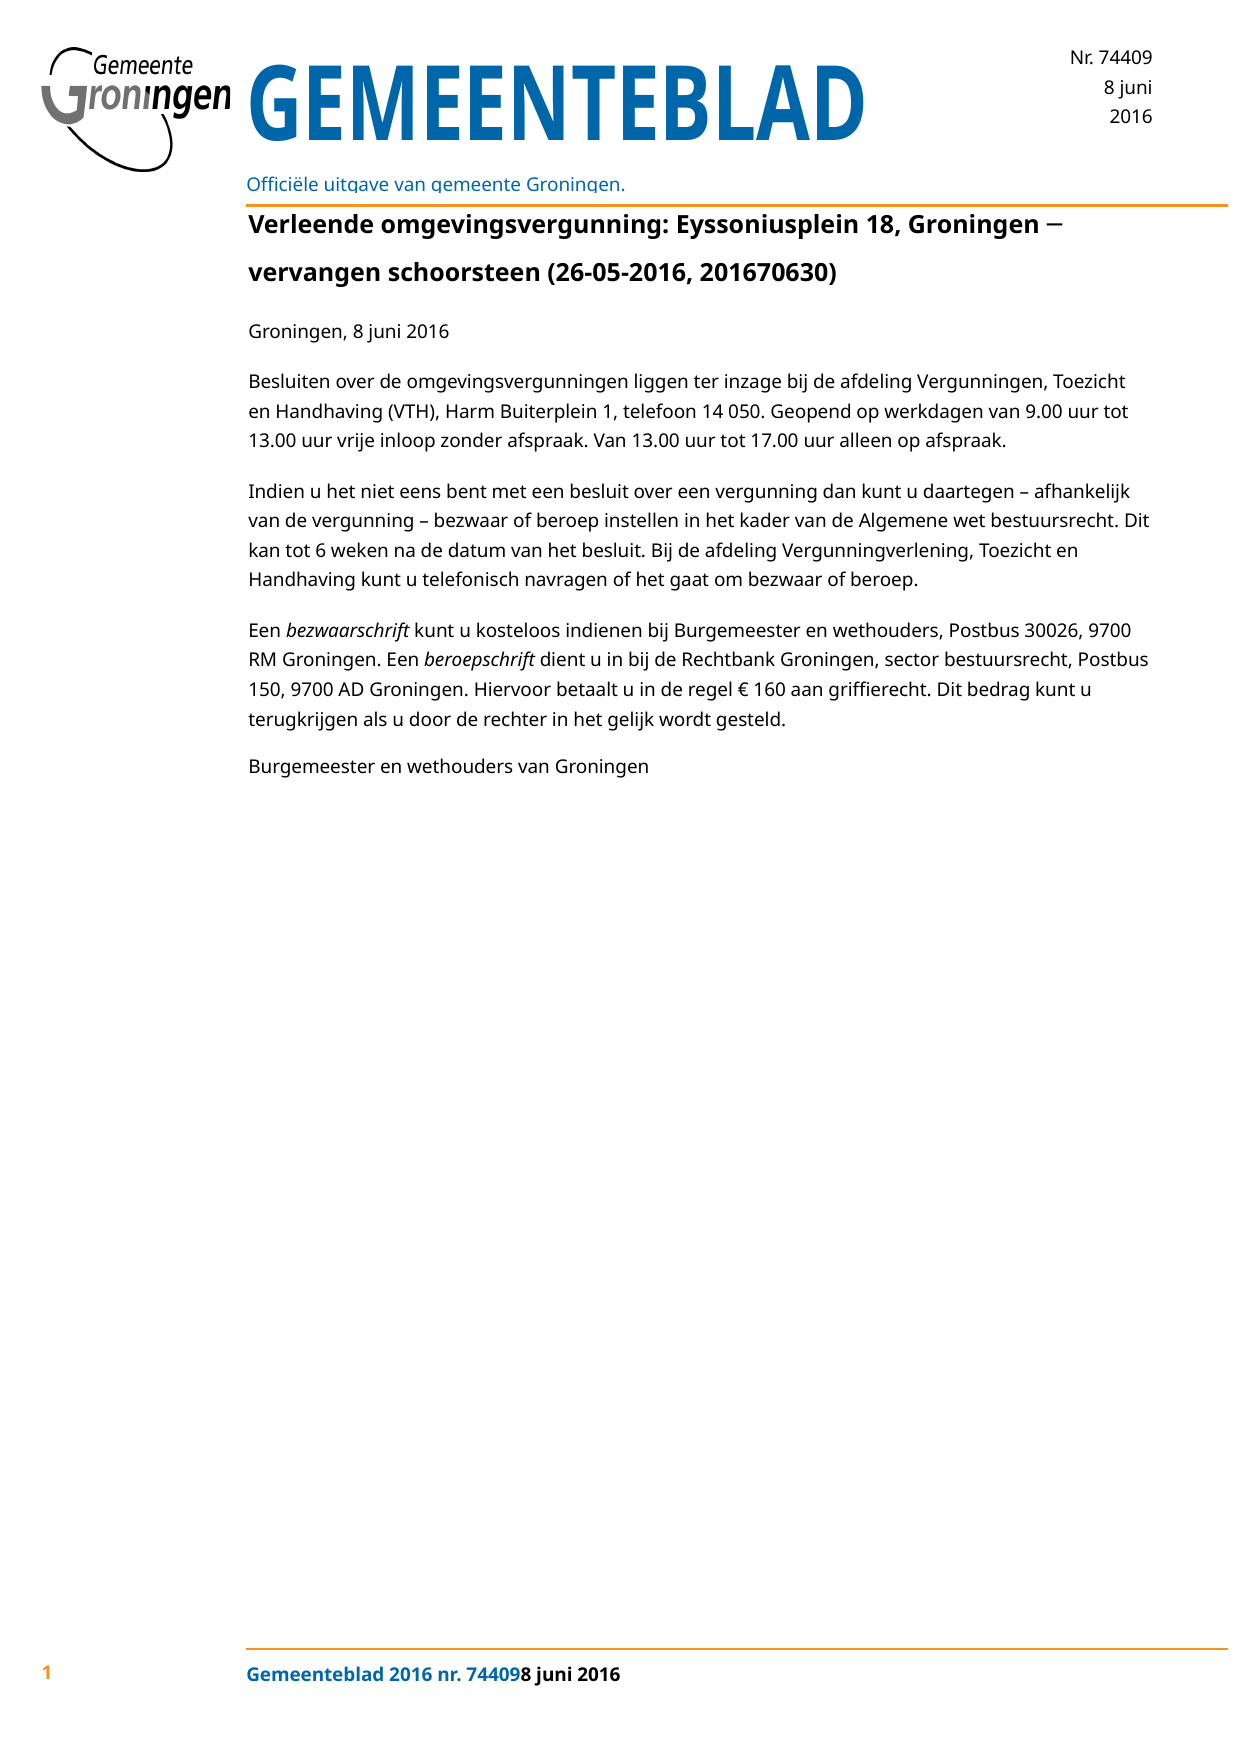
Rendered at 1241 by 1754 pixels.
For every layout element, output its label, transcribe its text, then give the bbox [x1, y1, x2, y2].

text Indien u het niet eens bent met een besluit over een vergunning dan kunt u daartegen – afhankelijk van de vergunning – bezwaar of beroep instellen in het kader van de Algemene wet bestuursrecht. Dit kan tot 6 weken na de datum van het besluit. Bij de afdeling Vergunningverlening, Toezicht en Handhaving kunt u telefonisch navragen of het gaat om bezwaar of beroep. [248, 478, 1152, 592]
text Een bezwaarschrift kunt u kosteloos indienen bij Burgemeester en wethouders, Postbus 30026, 9700 RM Groningen. Een beroepschrift dient u in bij de Rechtbank Groningen, sector bestuursrecht, Postbus 150, 9700 AD Groningen. Hiervoor betaalt u in de regel € 160 aan griffierecht. Dit bedrag kunt u terugkrijgen als u door de rechter in het gelijk wordt gesteld. [248, 617, 1152, 732]
text Verleende omgevingsvergunning: Eyssoniusplein 18, Groningen ─ vervangen schoorsteen (26-05-2016, 201670630) [248, 207, 1152, 288]
text Besluiten over de omgevingsvergunningen liggen ter inzage bij de afdeling Vergunningen, Toezicht en Handhaving (VTH), Harm Buiterplein 1, telefoon 14 050. Geopend op werkdagen van 9.00 uur tot 13.00 uur vrije inloop zonder afspraak. Van 13.00 uur tot 17.00 uur alleen op afspraak. [248, 368, 1152, 453]
picture [41, 47, 231, 172]
text Groningen, 8 juni 2016 [248, 318, 1152, 344]
text Burgemeester en wethouders van Groningen [248, 754, 1152, 779]
